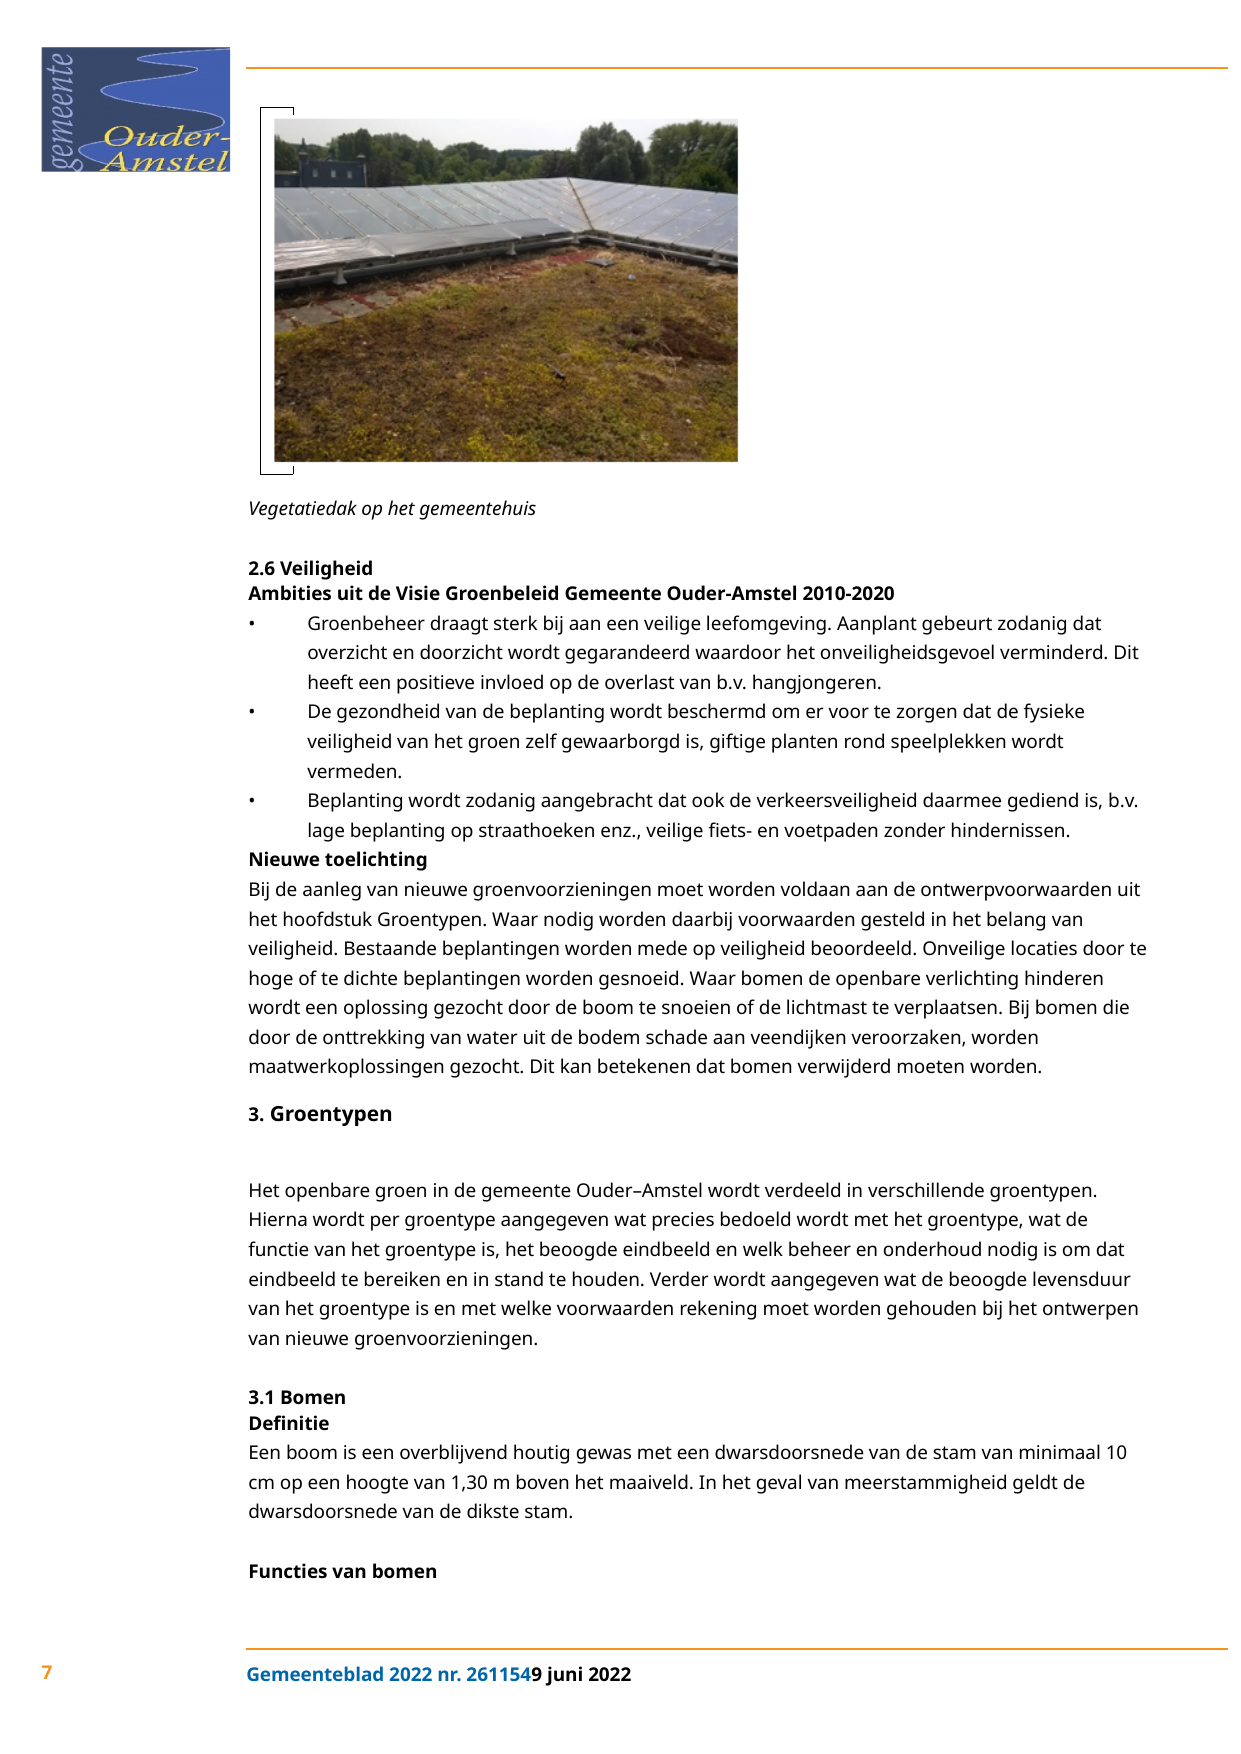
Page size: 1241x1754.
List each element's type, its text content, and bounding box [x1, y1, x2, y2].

text 3.1 Bomen [248, 1384, 1152, 1410]
text Bij de aanleg van nieuwe groenvoorzieningen moet worden voldaan aan de ontwerpvoorwaarden uit het hoofdstuk Groentypen. Waar nodig worden daarbij voorwaarden gesteld in het belang van veiligheid. Bestaande beplantingen worden mede op veiligheid beoordeeld. Onveilige locaties door te hoge of te dichte beplantingen worden gesnoeid. Waar bomen de openbare verlichting hinderen wordt een oplossing gezocht door de boom te snoeien of de lichtmast te verplaatsen. Bij bomen die door de onttrekking van water uit de bodem schade aan veendijken veroorzaken, worden maatwerkoplossingen gezocht. Dit kan betekenen dat bomen verwijderd moeten worden. [248, 876, 1152, 1079]
text 2.6 Veiligheid [248, 555, 1152, 580]
picture [41, 47, 231, 172]
text Ambities uit de Visie Groenbeleid Gemeente Ouder-Amstel 2010-2020 [248, 580, 1152, 606]
text Het openbare groen in de gemeente Ouder–Amstel wordt verdeeld in verschillende groentypen. Hierna wordt per groentype aangegeven wat precies bedoeld wordt met het groentype, wat de functie van het groentype is, het beoogde eindbeeld en welk beheer en onderhoud nodig is om dat eindbeeld te bereiken en in stand te houden. Verder wordt aangegeven wat de beoogde levensduur van het groentype is en met welke voorwaarden rekening moet worden gehouden bij het ontwerpen van nieuwe groenvoorzieningen. [248, 1177, 1152, 1351]
picture [268, 115, 742, 466]
text Functies van bomen [248, 1558, 1152, 1583]
list De gezondheid van de beplanting wordt beschermd om er voor te zorgen dat de fysieke veiligheid van het groen zelf gewaarborgd is, giftige planten rond speelplekken wordt vermeden. [248, 699, 1152, 784]
text 3. Groentypen [248, 1099, 1152, 1128]
list Beplanting wordt zodanig aangebracht dat ook de verkeersveiligheid daarmee gediend is, b.v. lage beplanting op straathoeken enz., veilige fiets- en voetpaden zonder hindernissen. [248, 787, 1152, 843]
text Een boom is een overblijvend houtig gewas met een dwarsdoorsnede van de stam van minimaal 10 cm op een hoogte van 1,30 m boven het maaiveld. In het geval van meerstammigheid geldt de dwarsdoorsnede van de dikste stam. [248, 1439, 1152, 1524]
text Definitie [248, 1410, 1152, 1436]
text Nieuwe toelichting [248, 847, 1152, 872]
list Groenbeheer draagt sterk bij aan een veilige leefomgeving. Aanplant gebeurt zodanig dat overzicht en doorzicht wordt gegarandeerd waardoor het onveiligheidsgevoel verminderd. Dit heeft een positieve invloed op de overlast van b.v. hangjongeren. [248, 610, 1152, 695]
text Vegetatiedak op het gemeentehuis [248, 496, 1152, 521]
